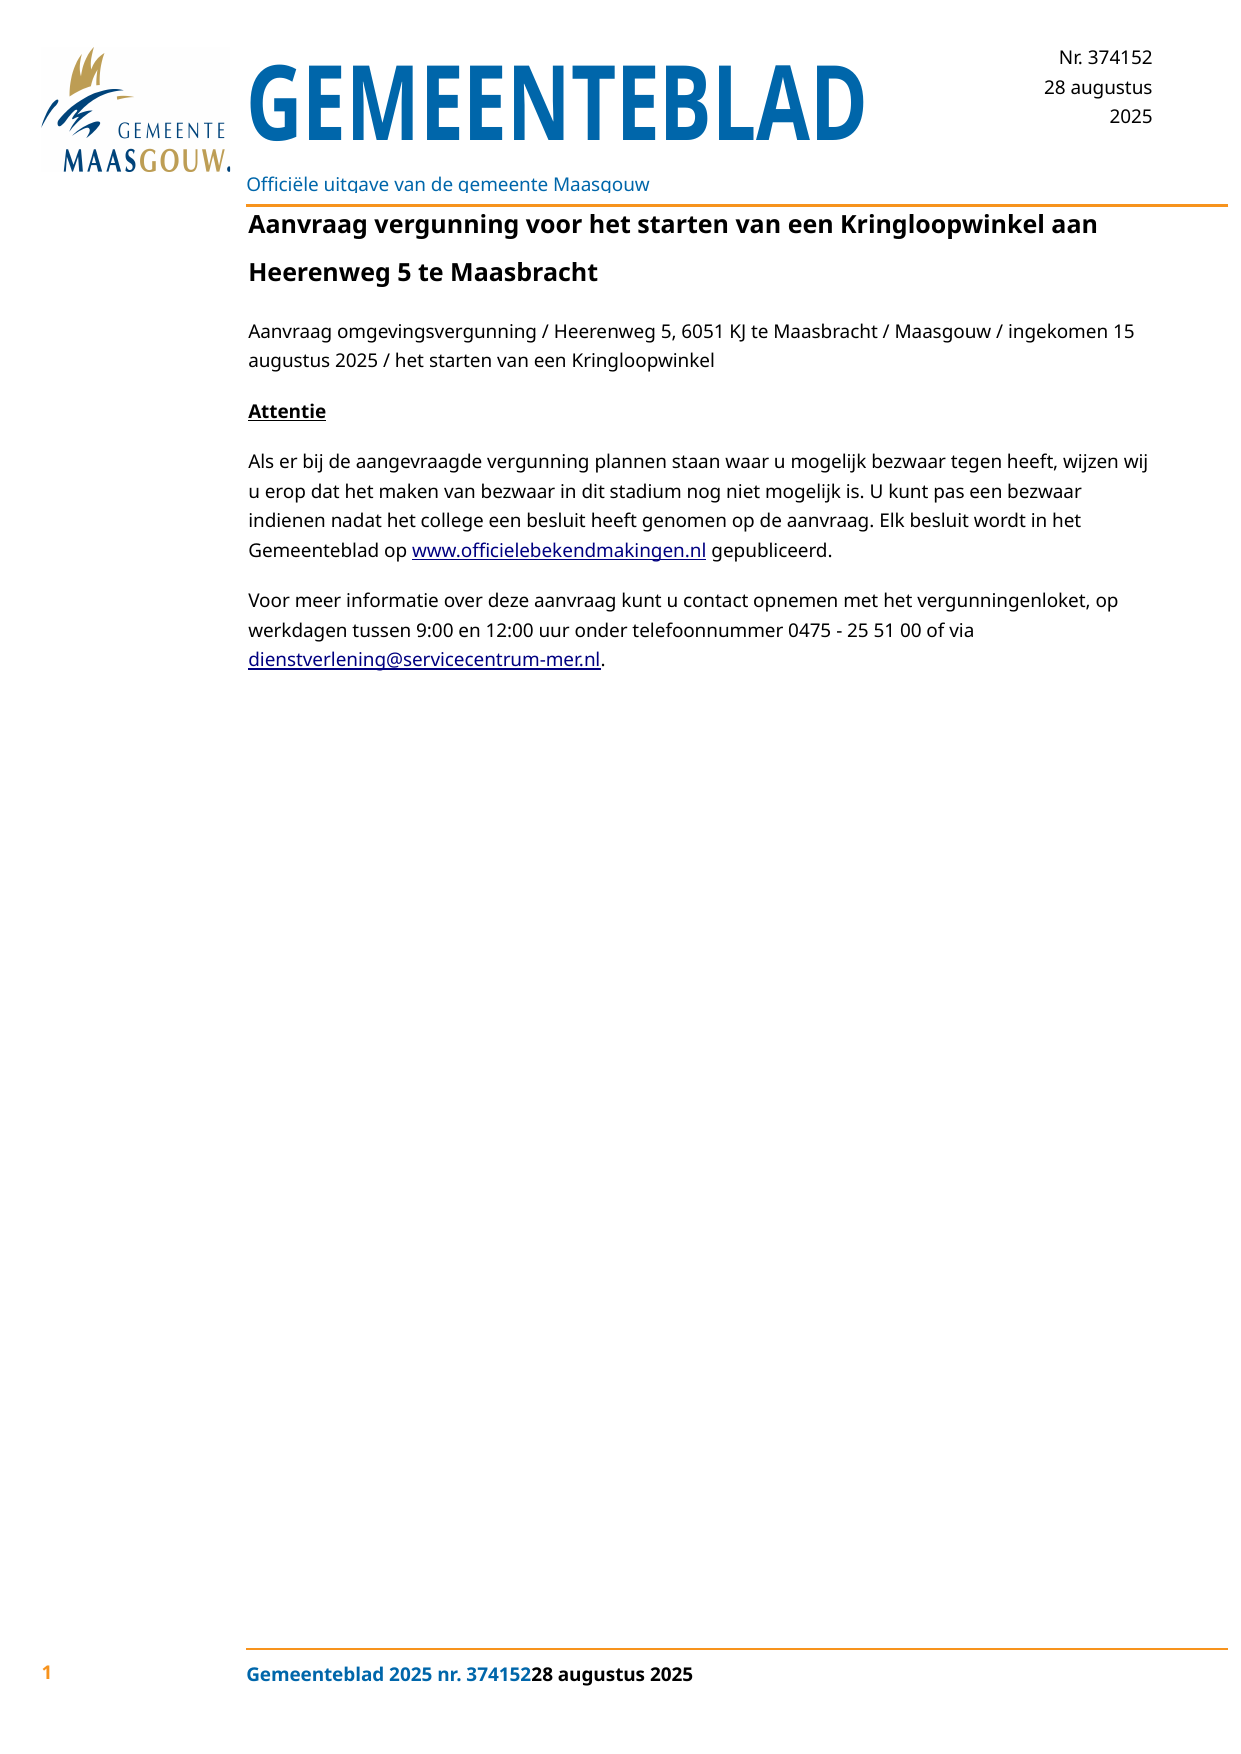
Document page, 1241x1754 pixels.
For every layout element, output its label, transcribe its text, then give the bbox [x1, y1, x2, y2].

text Als er bij de aangevraagde vergunning plannen staan waar u mogelijk bezwaar tegen heeft, wijzen wij u erop dat het maken van bezwaar in dit stadium nog niet mogelijk is. U kunt pas een bezwaar indienen nadat het college een besluit heeft genomen op de aanvraag. Elk besluit wordt in het Gemeenteblad op www.officielebekendmakingen.nl gepubliceerd. [248, 448, 1152, 563]
picture [41, 47, 231, 172]
text Attentie [248, 398, 1152, 424]
text Voor meer informatie over deze aanvraag kunt u contact opnemen met het vergunningenloket, op werkdagen tussen 9:00 en 12:00 uur onder telefoonnummer 0475 - 25 51 00 of via dienstverlening@servicecentrum-mer.nl. [248, 587, 1152, 672]
text Aanvraag vergunning voor het starten van een Kringloopwinkel aan Heerenweg 5 te Maasbracht [248, 207, 1152, 288]
text Aanvraag omgevingsvergunning / Heerenweg 5, 6051 KJ te Maasbracht / Maasgouw / ingekomen 15 augustus 2025 / het starten van een Kringloopwinkel [248, 318, 1152, 373]
